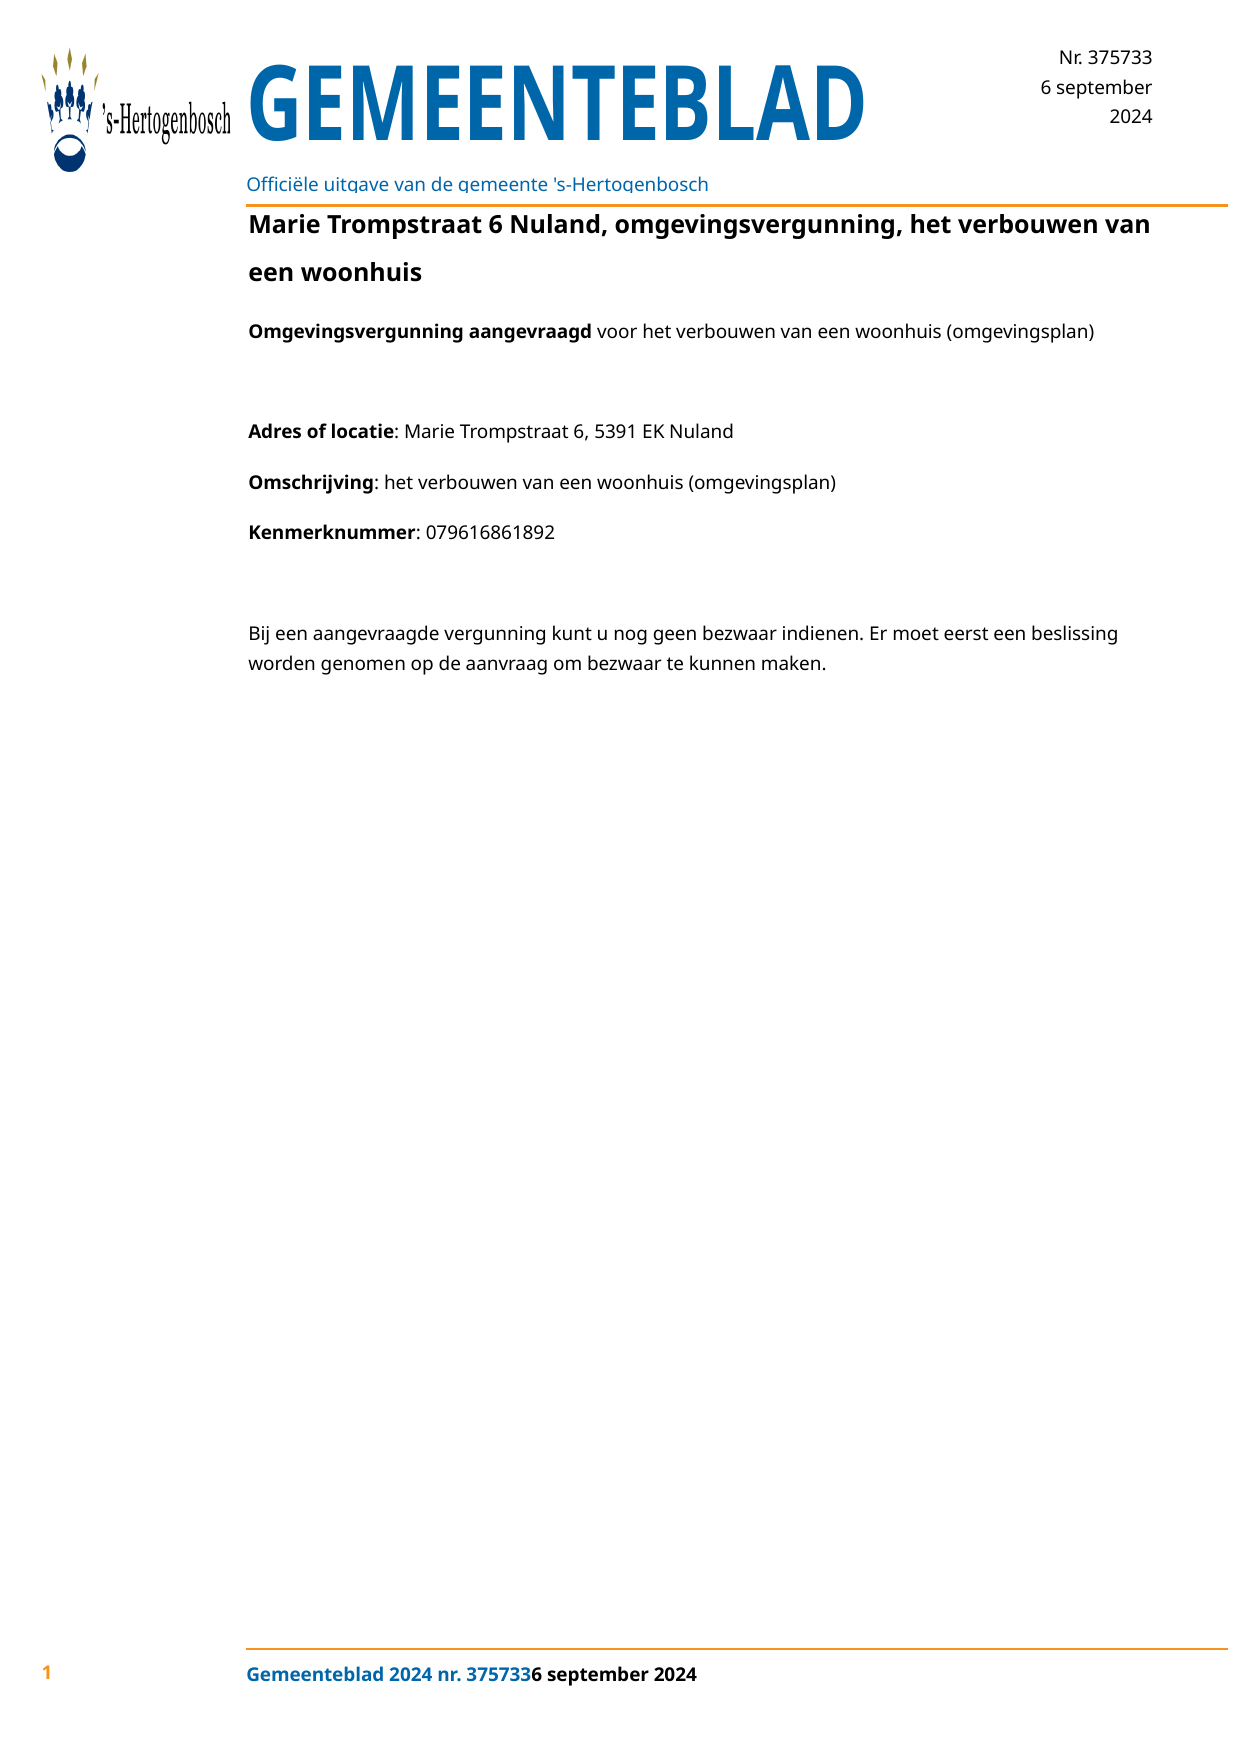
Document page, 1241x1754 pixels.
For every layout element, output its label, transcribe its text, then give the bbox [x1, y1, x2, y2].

text Kenmerknummer: 079616861892 [248, 519, 1152, 545]
picture [41, 47, 231, 172]
text Omschrijving: het verbouwen van een woonhuis (omgevingsplan) [248, 469, 1152, 495]
text Omgevingsvergunning aangevraagd voor het verbouwen van een woonhuis (omgevingsplan) [248, 318, 1152, 344]
text Bij een aangevraagde vergunning kunt u nog geen bezwaar indienen. Er moet eerst een beslissing worden genomen op de aanvraag om bezwaar te kunnen maken. [248, 620, 1152, 676]
text Adres of locatie: Marie Trompstraat 6, 5391 EK Nuland [248, 419, 1152, 444]
text Marie Trompstraat 6 Nuland, omgevingsvergunning, het verbouwen van een woonhuis [248, 207, 1152, 288]
